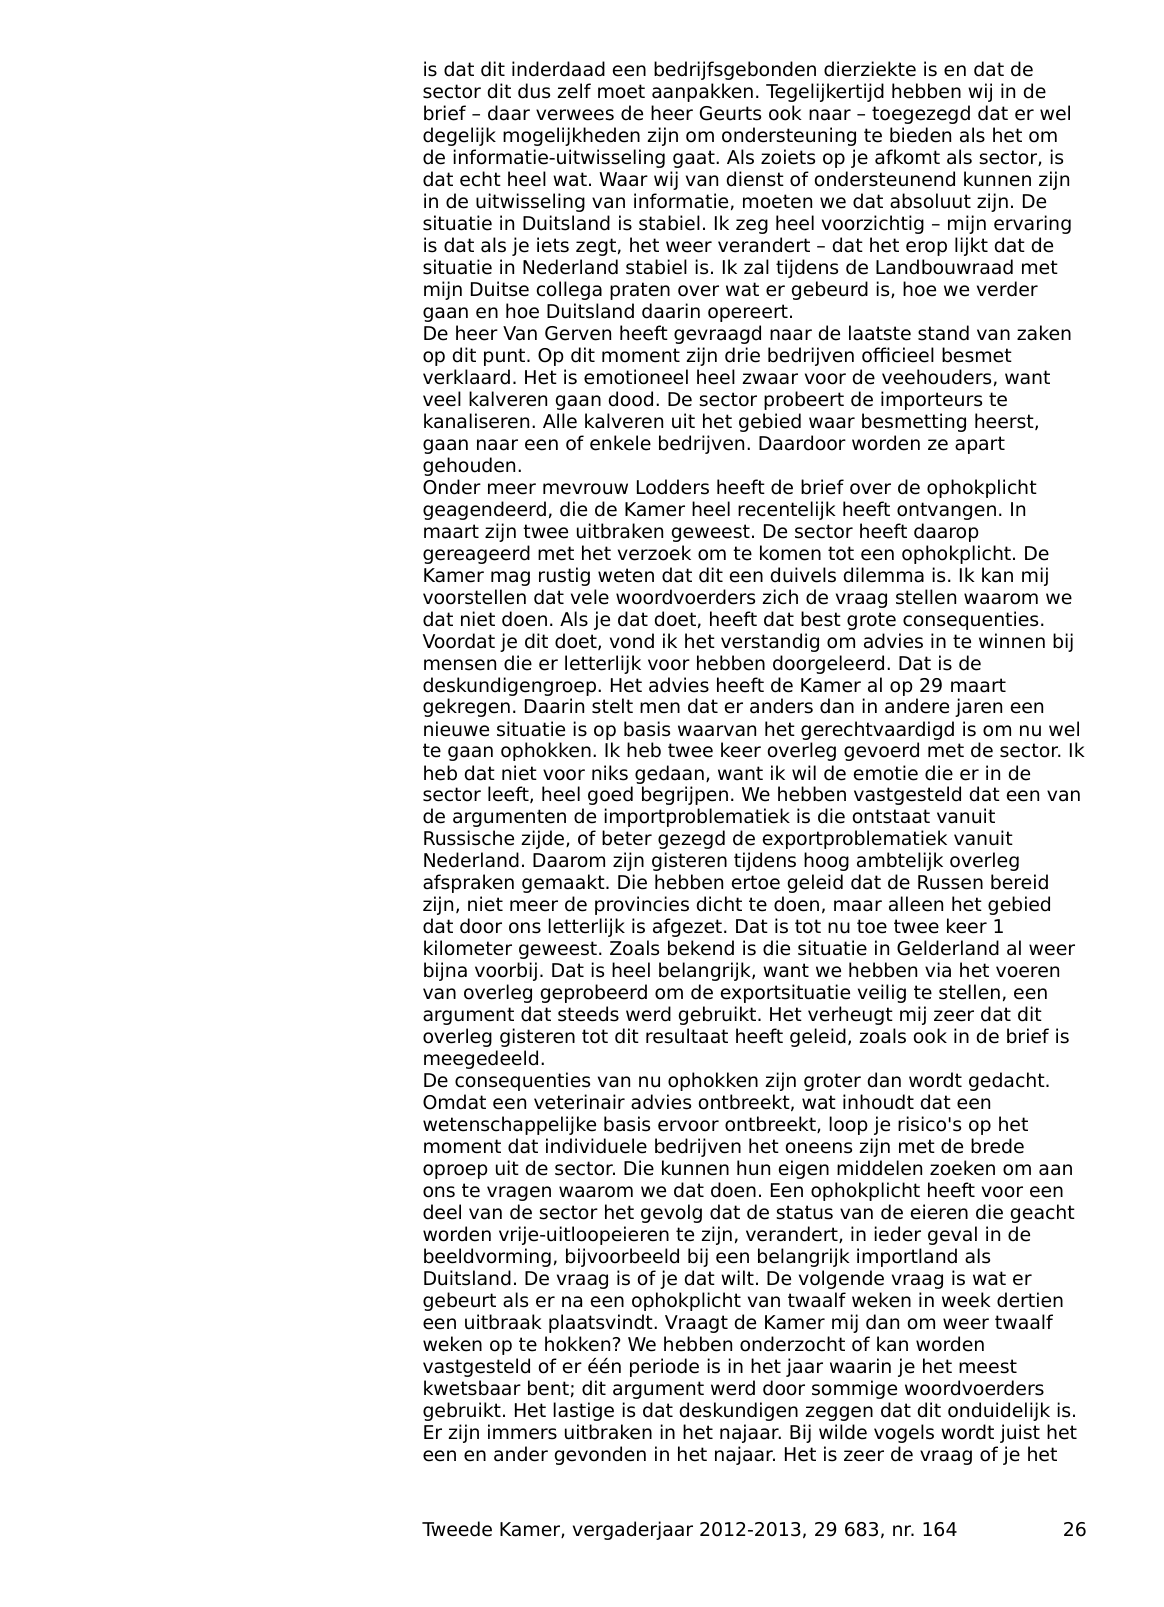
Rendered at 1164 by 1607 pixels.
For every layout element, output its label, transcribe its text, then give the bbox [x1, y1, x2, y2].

text is dat dit inderdaad een bedrijfsgebonden dierziekte is en dat de sector dit dus zelf moet aanpakken. Tegelijkertijd hebben wij in de brief – daar verwees de heer Geurts ook naar – toegezegd dat er wel degelijk mogelijkheden zijn om ondersteuning te bieden als het om de informatie-uitwisseling gaat. Als zoiets op je afkomt als sector, is dat echt heel wat. Waar wij van dienst of ondersteunend kunnen zijn in de uitwisseling van informatie, moeten we dat absoluut zijn. De situatie in Duitsland is stabiel. Ik zeg heel voorzichtig – mijn ervaring is dat als je iets zegt, het weer verandert – dat het erop lijkt dat de situatie in Nederland stabiel is. Ik zal tijdens de Landbouwraad met mijn Duitse collega praten over wat er gebeurd is, hoe we verder gaan en hoe Duitsland daarin opereert. [422, 59, 1087, 323]
text De heer Van Gerven heeft gevraagd naar de laatste stand van zaken op dit punt. Op dit moment zijn drie bedrijven officieel besmet verklaard. Het is emotioneel heel zwaar voor de veehouders, want veel kalveren gaan dood. De sector probeert de importeurs te kanaliseren. Alle kalveren uit het gebied waar besmetting heerst, gaan naar een of enkele bedrijven. Daardoor worden ze apart gehouden. [422, 323, 1087, 477]
text De consequenties van nu ophokken zijn groter dan wordt gedacht. Omdat een veterinair advies ontbreekt, wat inhoudt dat een wetenschappelijke basis ervoor ontbreekt, loop je risico's op het moment dat individuele bedrijven het oneens zijn met de brede oproep uit de sector. Die kunnen hun eigen middelen zoeken om aan ons te vragen waarom we dat doen. Een ophokplicht heeft voor een deel van de sector het gevolg dat de status van de eieren die geacht worden vrije-uitloopeieren te zijn, verandert, in ieder geval in de beeldvorming, bijvoorbeeld bij een belangrijk importland als Duitsland. De vraag is of je dat wilt. De volgende vraag is wat er gebeurt als er na een ophokplicht van twaalf weken in week dertien een uitbraak plaatsvindt. Vraagt de Kamer mij dan om weer twaalf weken op te hokken? We hebben onderzocht of kan worden vastgesteld of er één periode is in het jaar waarin je het meest kwetsbaar bent; dit argument werd door sommige woordvoerders gebruikt. Het lastige is dat deskundigen zeggen dat dit onduidelijk is. Er zijn immers uitbraken in het najaar. Bij wilde vogels wordt juist het een en ander gevonden in het najaar. Het is zeer de vraag of je het [422, 1070, 1087, 1466]
text Onder meer mevrouw Lodders heeft de brief over de ophokplicht geagendeerd, die de Kamer heel recentelijk heeft ontvangen. In maart zijn twee uitbraken geweest. De sector heeft daarop gereageerd met het verzoek om te komen tot een ophokplicht. De Kamer mag rustig weten dat dit een duivels dilemma is. Ik kan mij voorstellen dat vele woordvoerders zich de vraag stellen waarom we dat niet doen. Als je dat doet, heeft dat best grote consequenties. Voordat je dit doet, vond ik het verstandig om advies in te winnen bij mensen die er letterlijk voor hebben doorgeleerd. Dat is de deskundigengroep. Het advies heeft de Kamer al op 29 maart gekregen. Daarin stelt men dat er anders dan in andere jaren een nieuwe situatie is op basis waarvan het gerechtvaardigd is om nu wel te gaan ophokken. Ik heb twee keer overleg gevoerd met de sector. Ik heb dat niet voor niks gedaan, want ik wil de emotie die er in de sector leeft, heel goed begrijpen. We hebben vastgesteld dat een van de argumenten de importproblematiek is die ontstaat vanuit Russische zijde, of beter gezegd de exportproblematiek vanuit Nederland. Daarom zijn gisteren tijdens hoog ambtelijk overleg afspraken gemaakt. Die hebben ertoe geleid dat de Russen bereid zijn, niet meer de provincies dicht te doen, maar alleen het gebied dat door ons letterlijk is afgezet. Dat is tot nu toe twee keer 1 kilometer geweest. Zoals bekend is die situatie in Gelderland al weer bijna voorbij. Dat is heel belangrijk, want we hebben via het voeren van overleg geprobeerd om de exportsituatie veilig te stellen, een argument dat steeds werd gebruikt. Het verheugt mij zeer dat dit overleg gisteren tot dit resultaat heeft geleid, zoals ook in de brief is meegedeeld. [422, 477, 1087, 1070]
